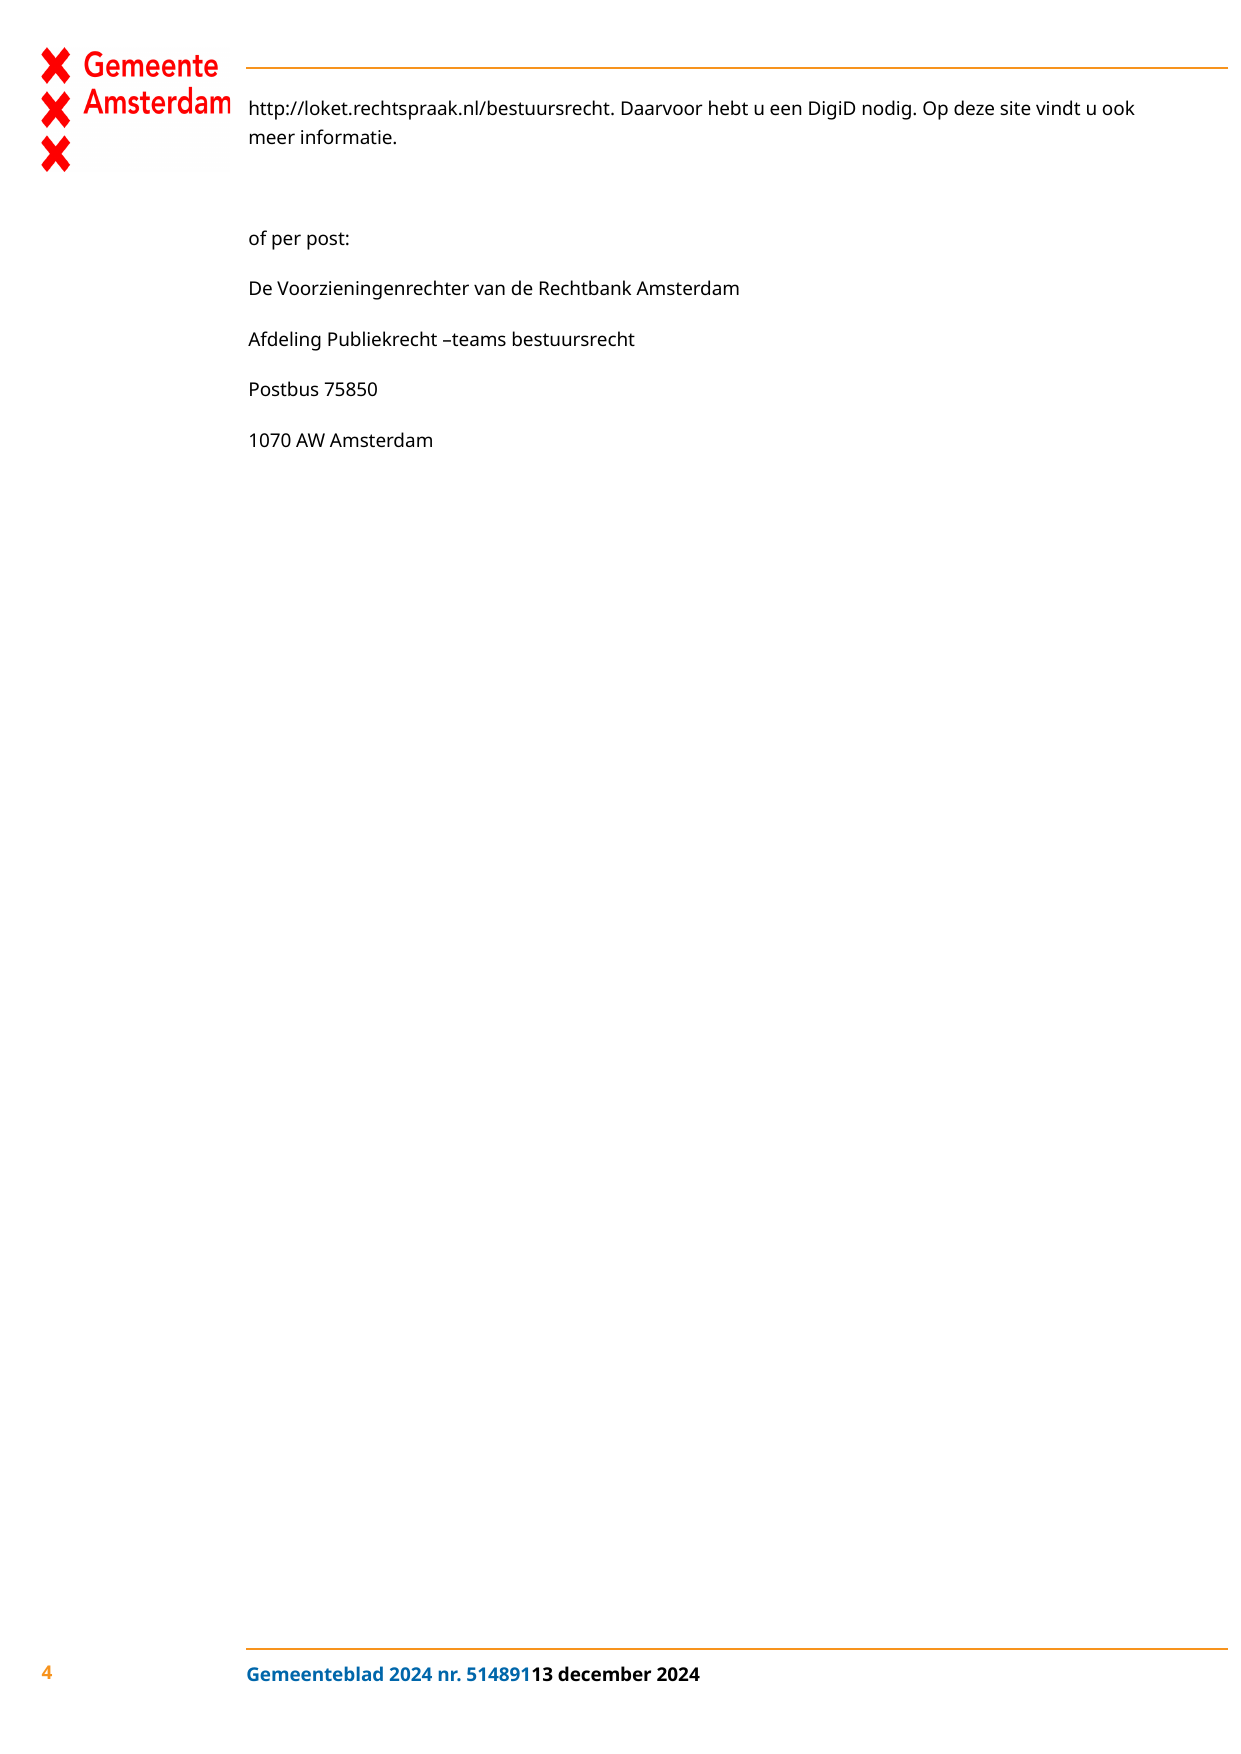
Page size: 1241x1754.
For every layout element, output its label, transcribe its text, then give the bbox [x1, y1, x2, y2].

text Postbus 75850 [248, 376, 1152, 402]
text of per post: [248, 225, 1152, 251]
text Afdeling Publiekrecht –teams bestuursrecht [248, 326, 1152, 352]
text http://loket.rechtspraak.nl/bestuursrecht. Daarvoor hebt u een DigiD nodig. Op deze site vindt u ook meer informatie. [248, 95, 1152, 150]
picture [41, 47, 231, 172]
text 1070 AW Amsterdam [248, 427, 1152, 453]
text De Voorzieningenrechter van de Rechtbank Amsterdam [248, 276, 1152, 301]
